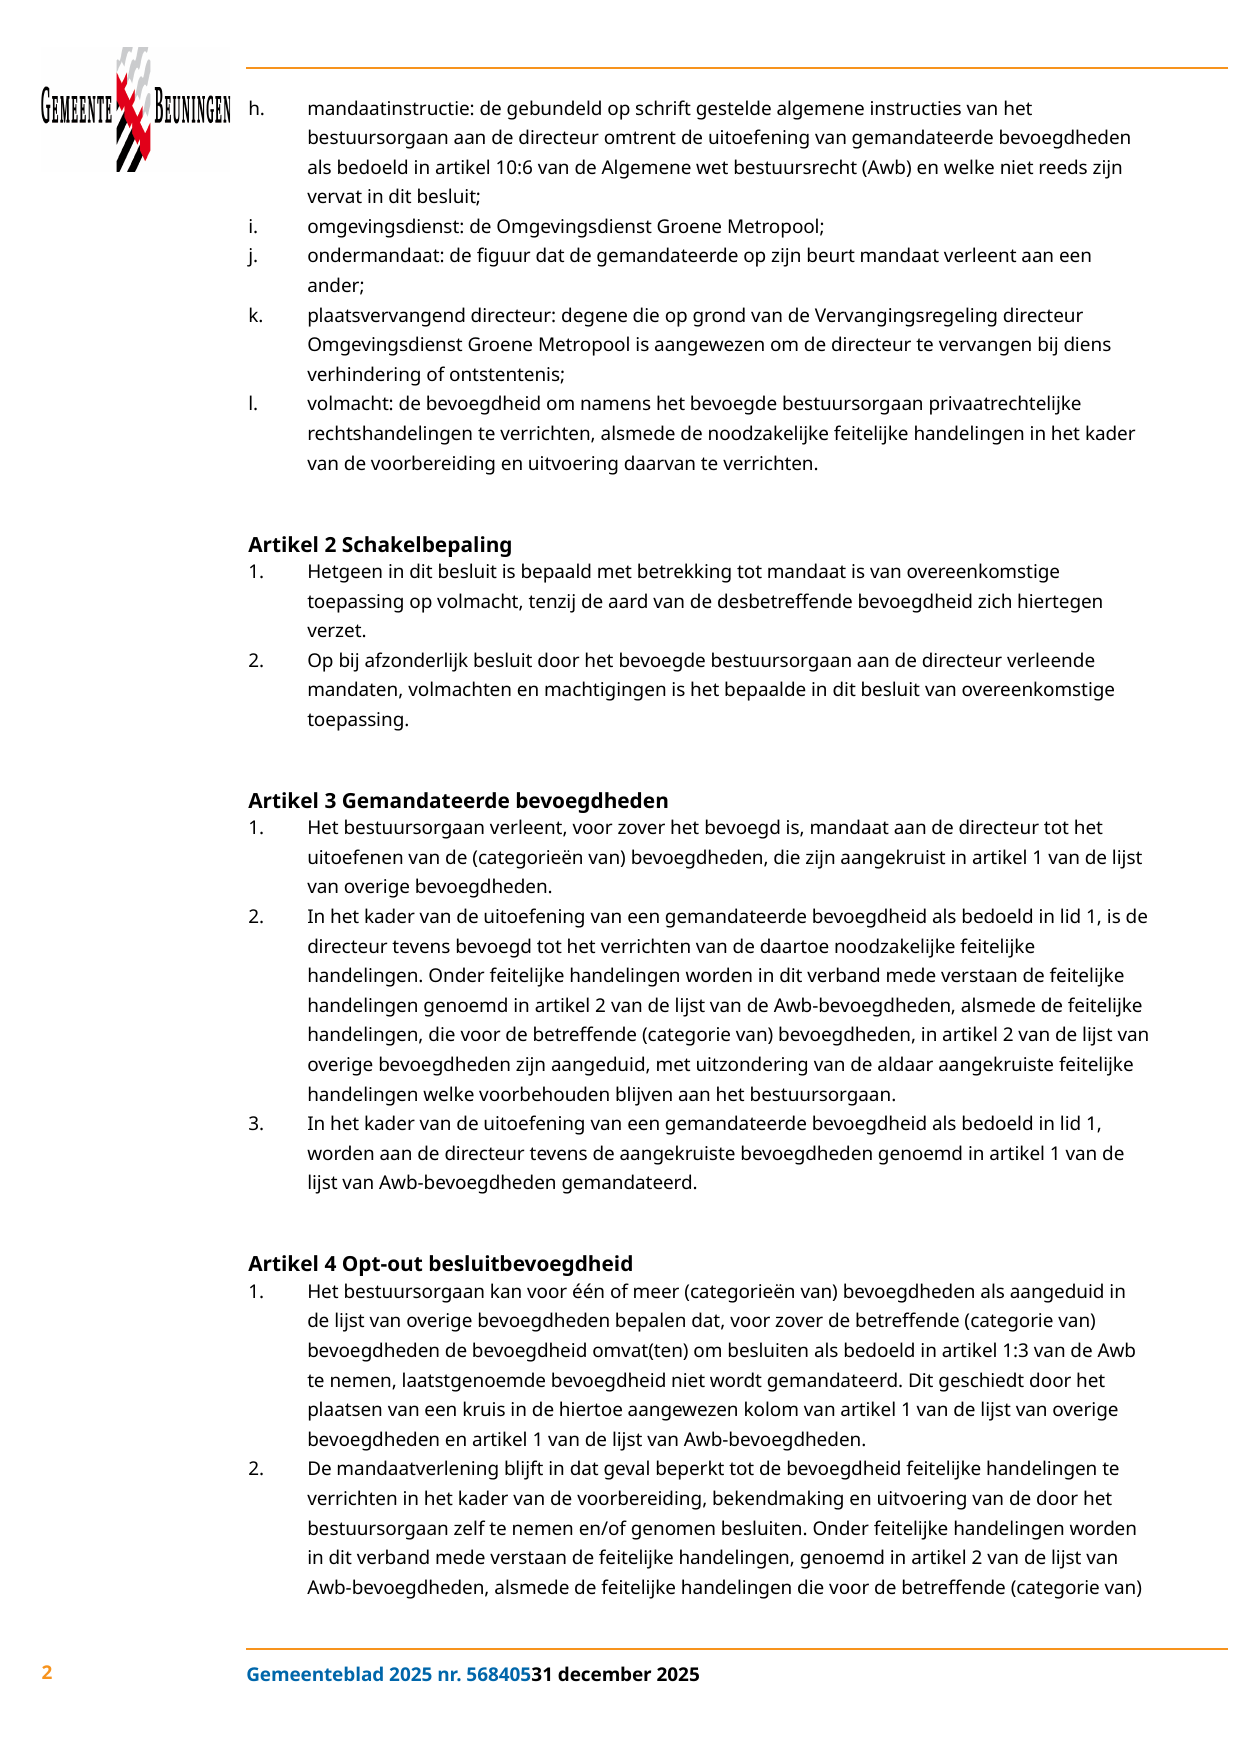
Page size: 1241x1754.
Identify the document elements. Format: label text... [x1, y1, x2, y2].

list omgevingsdienst: de Omgevingsdienst Groene Metropool; [248, 213, 1152, 239]
list ondermandaat: de figuur dat de gemandateerde op zijn beurt mandaat verleent aan een ander; [248, 243, 1152, 298]
list plaatsvervangend directeur: degene die op grond van de Vervangingsregeling directeur Omgevingsdienst Groene Metropool is aangewezen om de directeur te vervangen bij diens verhindering of ontstentenis; [248, 302, 1152, 387]
list Het bestuursorgaan verleent, voor zover het bevoegd is, mandaat aan de directeur tot het uitoefenen van de (categorieën van) bevoegdheden, die zijn aangekruist in artikel 1 van de lijst van overige bevoegdheden. [248, 814, 1152, 899]
picture [41, 47, 231, 172]
list De mandaatverlening blijft in dat geval beperkt tot de bevoegdheid feitelijke handelingen te verrichten in het kader van de voorbereiding, bekendmaking en uitvoering van de door het bestuursorgaan zelf te nemen en/of genomen besluiten. Onder feitelijke handelingen worden in dit verband mede verstaan de feitelijke handelingen, genoemd in artikel 2 van de lijst van Awb-bevoegdheden, alsmede de feitelijke handelingen die voor de betreffende (categorie van) [248, 1456, 1152, 1599]
list In het kader van de uitoefening van een gemandateerde bevoegdheid als bedoeld in lid 1, worden aan de directeur tevens de aangekruiste bevoegdheden genoemd in artikel 1 van de lijst van Awb-bevoegdheden gemandateerd. [248, 1110, 1152, 1195]
text Artikel 3 Gemandateerde bevoegdheden [248, 786, 1152, 814]
list Het bestuursorgaan kan voor één of meer (categorieën van) bevoegdheden als aangeduid in de lijst van overige bevoegdheden bepalen dat, voor zover de betreffende (categorie van) bevoegdheden de bevoegdheid omvat(ten) om besluiten als bedoeld in artikel 1:3 van de Awb te nemen, laatstgenoemde bevoegdheid niet wordt gemandateerd. Dit geschiedt door het plaatsen van een kruis in de hiertoe aangewezen kolom van artikel 1 van de lijst van overige bevoegdheden en artikel 1 van de lijst van Awb-bevoegdheden. [248, 1278, 1152, 1452]
list volmacht: de bevoegdheid om namens het bevoegde bestuursorgaan privaatrechtelijke rechtshandelingen te verrichten, alsmede de noodzakelijke feitelijke handelingen in het kader van de voorbereiding en uitvoering daarvan te verrichten. [248, 391, 1152, 476]
list In het kader van de uitoefening van een gemandateerde bevoegdheid als bedoeld in lid 1, is de directeur tevens bevoegd tot het verrichten van de daartoe noodzakelijke feitelijke handelingen. Onder feitelijke handelingen worden in dit verband mede verstaan de feitelijke handelingen genoemd in artikel 2 van de lijst van de Awb-bevoegdheden, alsmede de feitelijke handelingen, die voor de betreffende (categorie van) bevoegdheden, in artikel 2 van de lijst van overige bevoegdheden zijn aangeduid, met uitzondering van de aldaar aangekruiste feitelijke handelingen welke voorbehouden blijven aan het bestuursorgaan. [248, 903, 1152, 1107]
text Artikel 4 Opt-out besluitbevoegdheid [248, 1249, 1152, 1278]
list Hetgeen in dit besluit is bepaald met betrekking tot mandaat is van overeenkomstige toepassing op volmacht, tenzij de aard van de desbetreffende bevoegdheid zich hiertegen verzet. [248, 558, 1152, 643]
list Op bij afzonderlijk besluit door het bevoegde bestuursorgaan aan de directeur verleende mandaten, volmachten en machtigingen is het bepaalde in dit besluit van overeenkomstige toepassing. [248, 647, 1152, 732]
list mandaatinstructie: de gebundeld op schrift gestelde algemene instructies van het bestuursorgaan aan de directeur omtrent de uitoefening van gemandateerde bevoegdheden als bedoeld in artikel 10:6 van de Algemene wet bestuursrecht (Awb) en welke niet reeds zijn vervat in dit besluit; [248, 95, 1152, 209]
text Artikel 2 Schakelbepaling [248, 530, 1152, 558]
